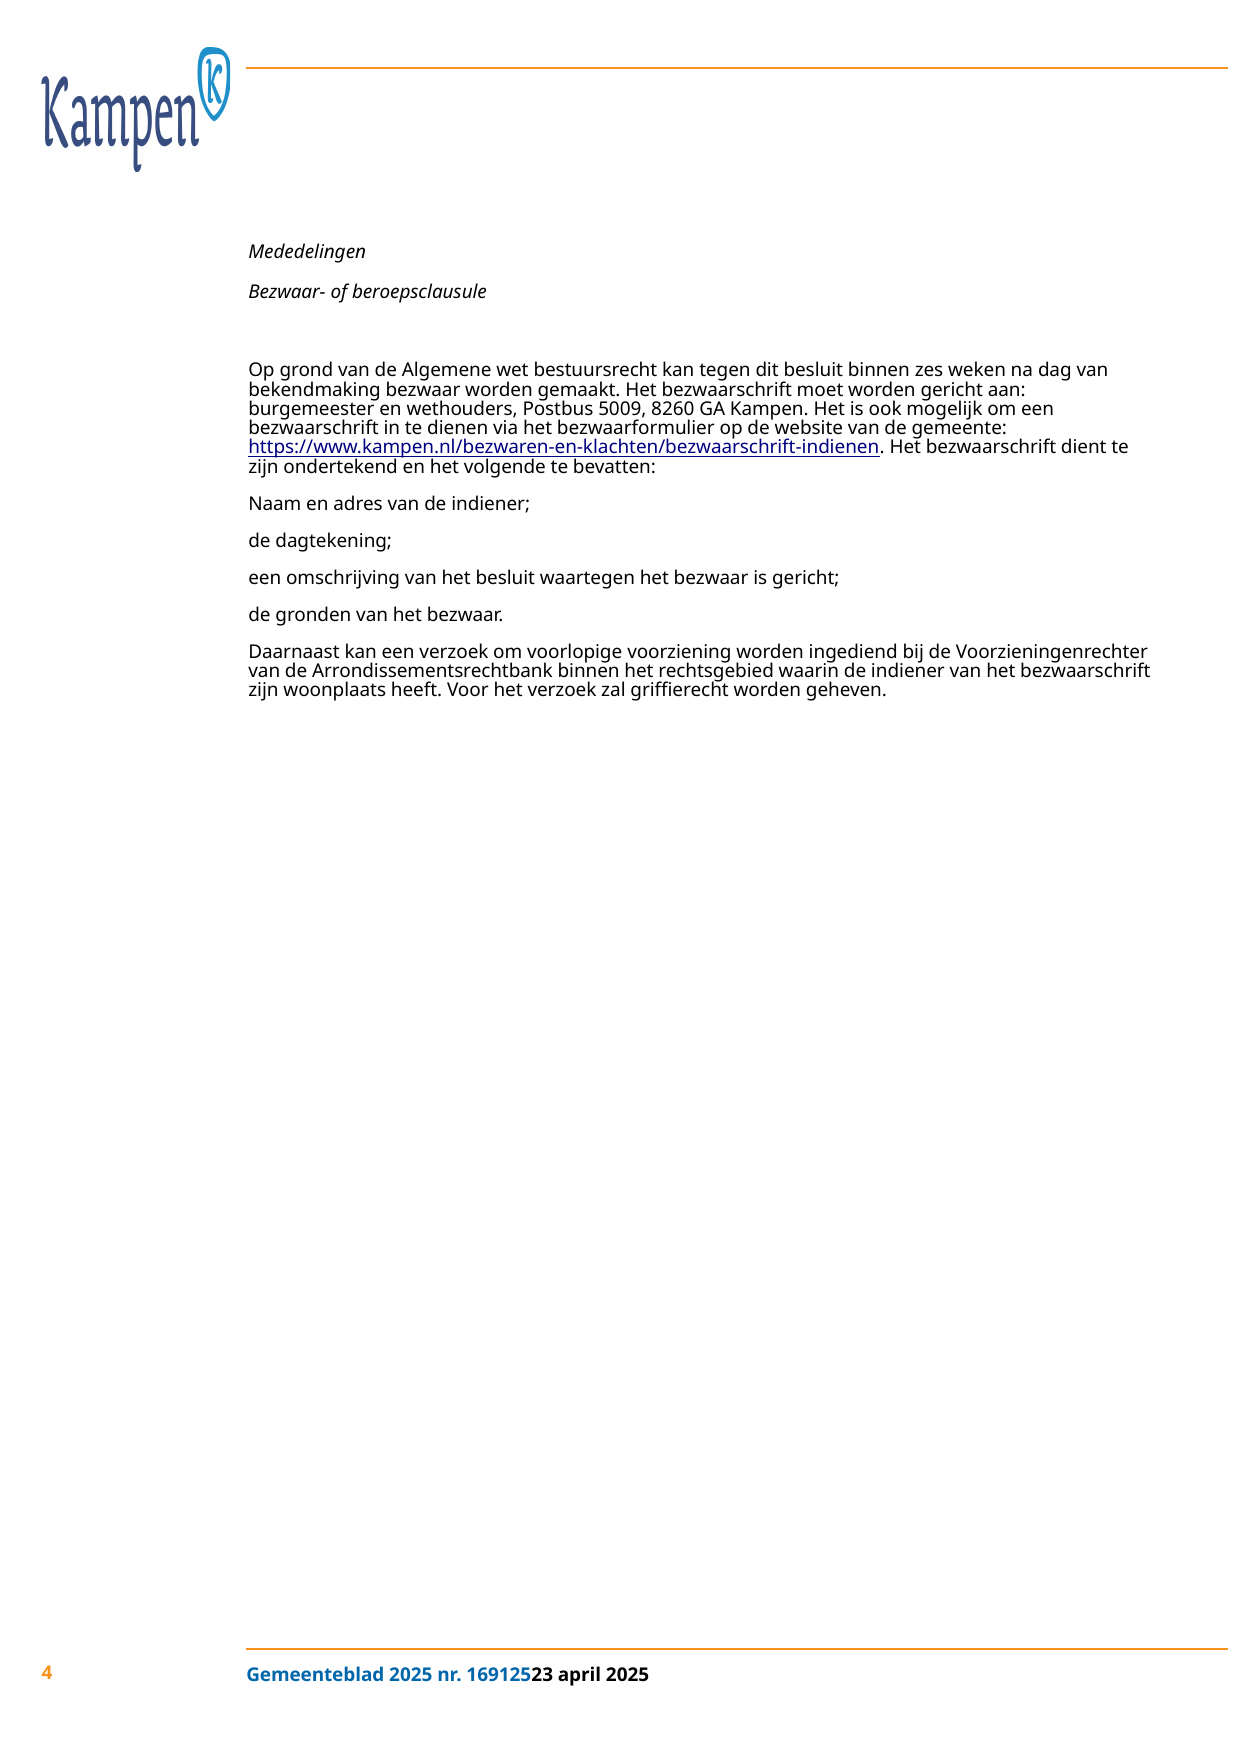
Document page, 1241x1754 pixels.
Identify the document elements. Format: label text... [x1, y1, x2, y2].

text Daarnaast kan een verzoek om voorlopige voorziening worden ingediend bij de Voorzieningenrechter van de Arrondissementsrechtbank binnen het rechtsgebied waarin de indiener van het bezwaarschrift zijn woonplaats heeft. Voor het verzoek zal griffierecht worden geheven. [248, 643, 1152, 700]
text de dagtekening; [248, 532, 1152, 551]
text Mededelingen [248, 239, 1152, 264]
text een omschrijving van het besluit waartegen het bezwaar is gericht; [248, 569, 1152, 588]
text Naam en adres van de indiener; [248, 495, 1152, 514]
text Op grond van de Algemene wet bestuursrecht kan tegen dit besluit binnen zes weken na dag van bekendmaking bezwaar worden gemaakt. Het bezwaarschrift moet worden gericht aan: burgemeester en wethouders, Postbus 5009, 8260 GA Kampen. Het is ook mogelijk om een bezwaarschrift in te dienen via het bezwaarformulier op de website van de gemeente: https://www.kampen.nl/bezwaren-en-klachten/bezwaarschrift-indienen. Het bezwaarschrift dient te zijn ondertekend en het volgende te bevatten: [248, 361, 1152, 477]
text Bezwaar- of beroepsclausule [248, 278, 1152, 304]
picture [41, 47, 231, 172]
text de gronden van het bezwaar. [248, 606, 1152, 625]
